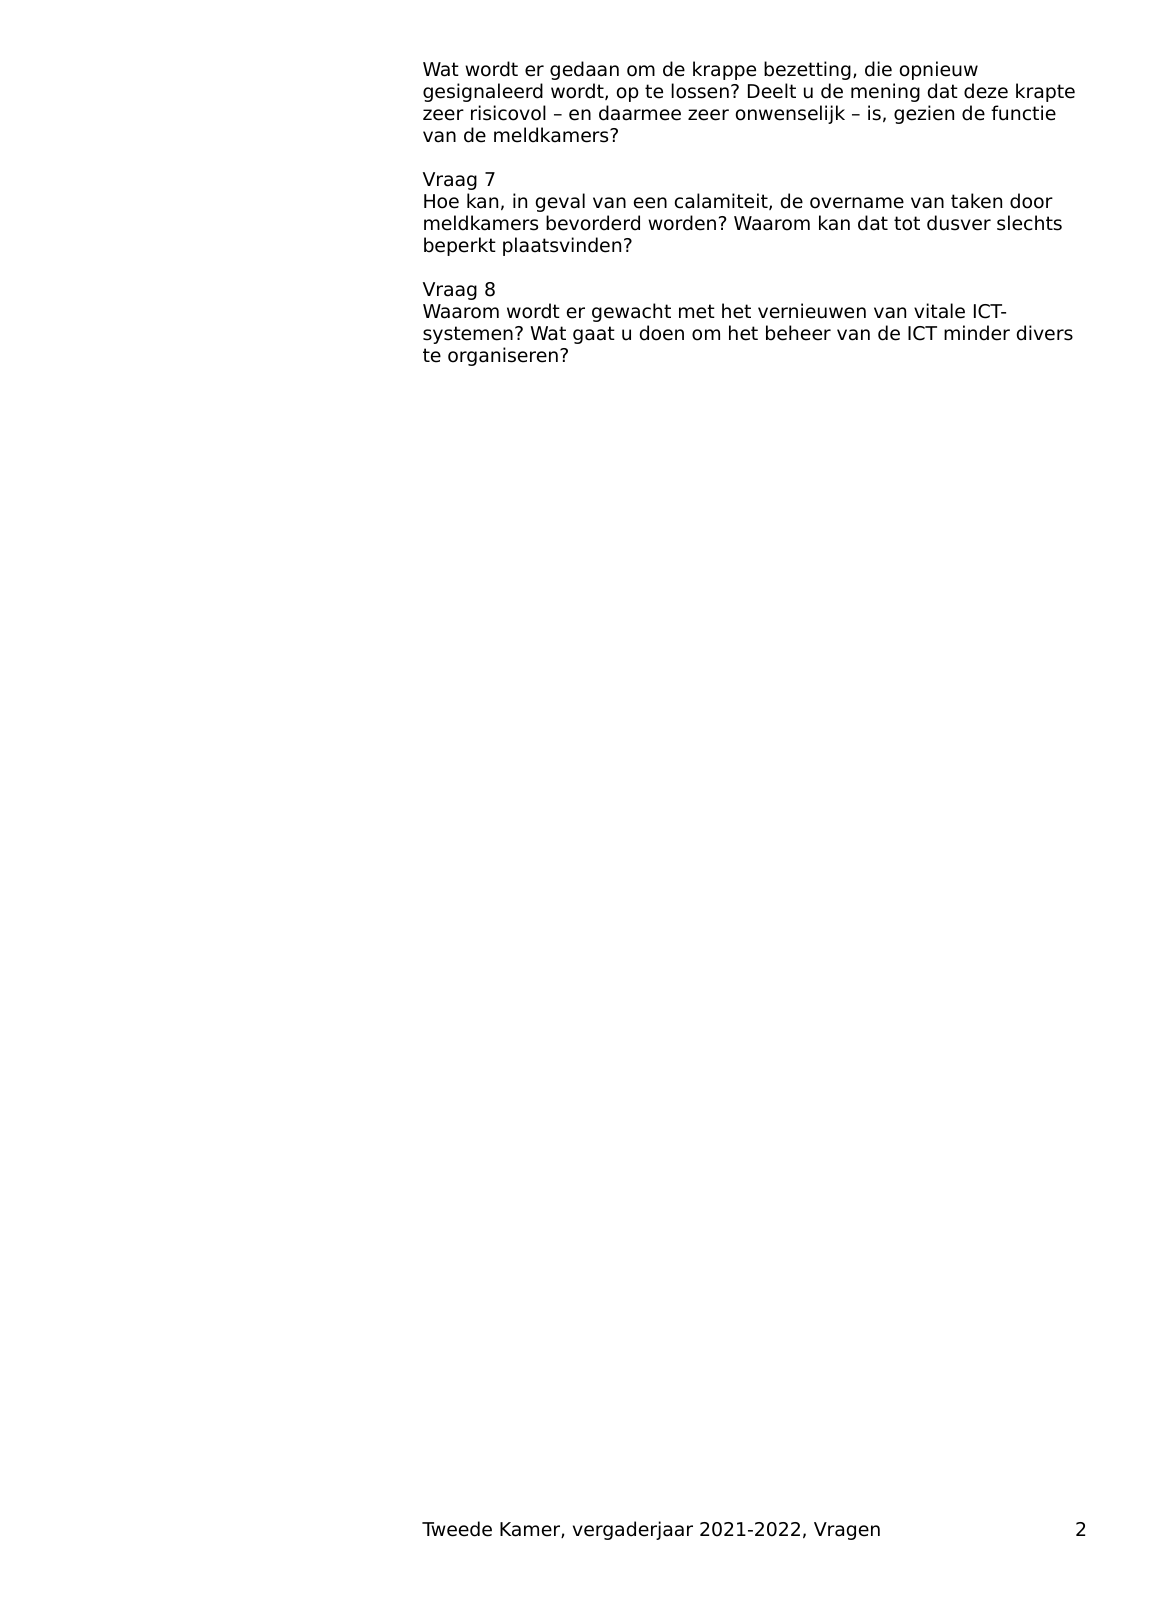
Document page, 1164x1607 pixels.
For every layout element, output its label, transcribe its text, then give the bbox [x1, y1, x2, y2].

text Vraag 7 [422, 169, 1087, 191]
text Hoe kan, in geval van een calamiteit, de overname van taken door meldkamers bevorderd worden? Waarom kan dat tot dusver slechts beperkt plaatsvinden? [422, 191, 1087, 257]
text Waarom wordt er gewacht met het vernieuwen van vitale ICT-systemen? Wat gaat u doen om het beheer van de ICT minder divers te organiseren? [422, 301, 1087, 367]
text Wat wordt er gedaan om de krappe bezetting, die opnieuw gesignaleerd wordt, op te lossen? Deelt u de mening dat deze krapte zeer risicovol – en daarmee zeer onwenselijk – is, gezien de functie van de meldkamers? [422, 59, 1087, 147]
text Vraag 8 [422, 279, 1087, 301]
